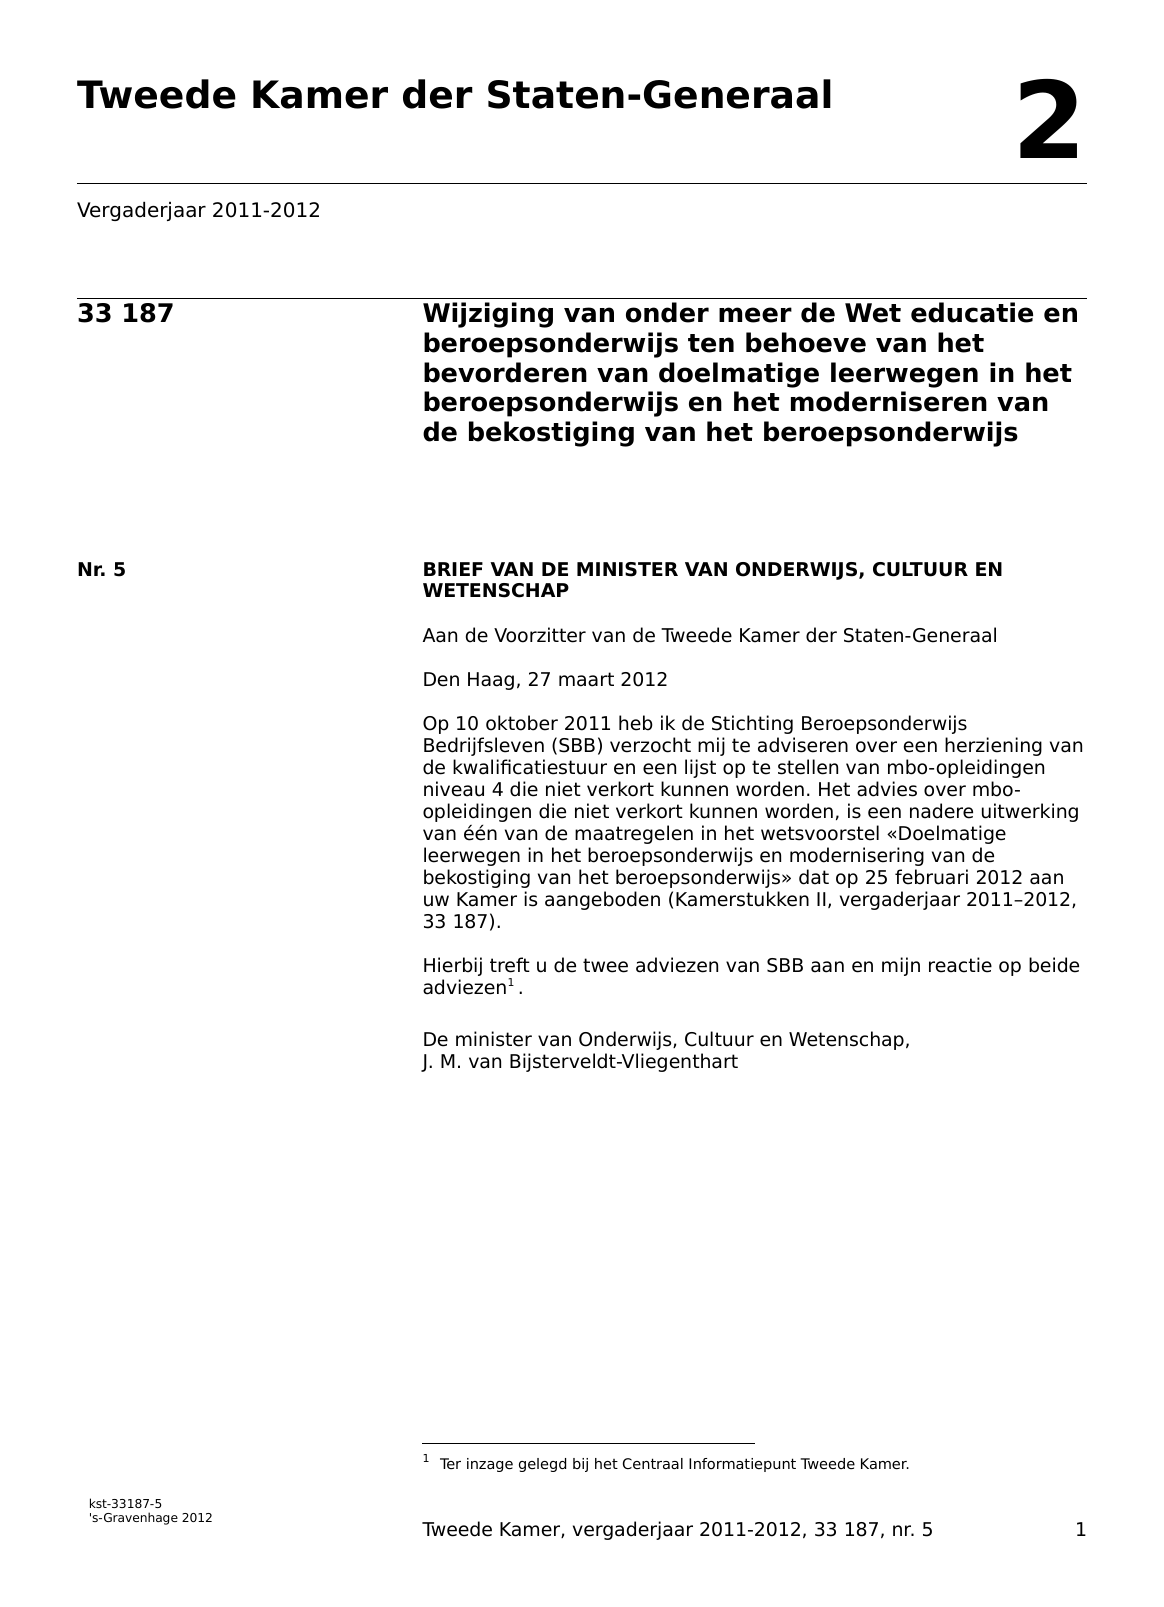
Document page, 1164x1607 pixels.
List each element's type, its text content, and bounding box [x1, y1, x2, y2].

text Hierbij treft u de twee adviezen van SBB aan en mijn reactie op beide adviezen. [422, 955, 1087, 999]
text Ter inzage gelegd bij het Centraal Informatiepunt Tweede Kamer. [422, 1452, 1087, 1474]
subtitle 33 187 Wijziging van onder meer de Wet educatie en beroepsonderwijs ten behoeve van het bevorderen van doelmatige leerwegen in het beroepsonderwijs en het moderniseren van de bekostiging van het beroepsonderwijs [77, 299, 1087, 447]
text 's-Gravenhage 2012 [88, 1511, 323, 1525]
text kst-33187-5 [88, 1497, 323, 1511]
text Den Haag, 27 maart 2012 [422, 669, 1087, 691]
text Op 10 oktober 2011 heb ik de Stichting Beroepsonderwijs Bedrijfsleven (SBB) verzocht mij te adviseren over een herziening van de kwalificatiestuur en een lijst op te stellen van mbo-opleidingen niveau 4 die niet verkort kunnen worden. Het advies over mbo-opleidingen die niet verkort kunnen worden, is een nadere uitwerking van één van de maatregelen in het wetsvoorstel «Doelmatige leerwegen in het beroepsonderwijs en modernisering van de bekostiging van het beroepsonderwijs» dat op 25 februari 2012 aan uw Kamer is aangeboden (Kamerstukken II, vergaderjaar 2011–2012, 33 187). [422, 713, 1087, 933]
subtitle Nr. 5 BRIEF VAN DE MINISTER VAN ONDERWIJS, CULTUUR EN WETENSCHAP [77, 558, 1087, 602]
text Aan de Voorzitter van de Tweede Kamer der Staten-Generaal [422, 624, 1087, 647]
table_cell Vergaderjaar 2011-2012 [77, 184, 1087, 298]
text De minister van Onderwijs, Cultuur en Wetenschap, J. M. van Bijsterveldt-Vliegenthart [422, 1029, 1087, 1073]
table_header Tweede Kamer der Staten-Generaal [77, 59, 886, 183]
table_header 2 [886, 59, 1087, 183]
